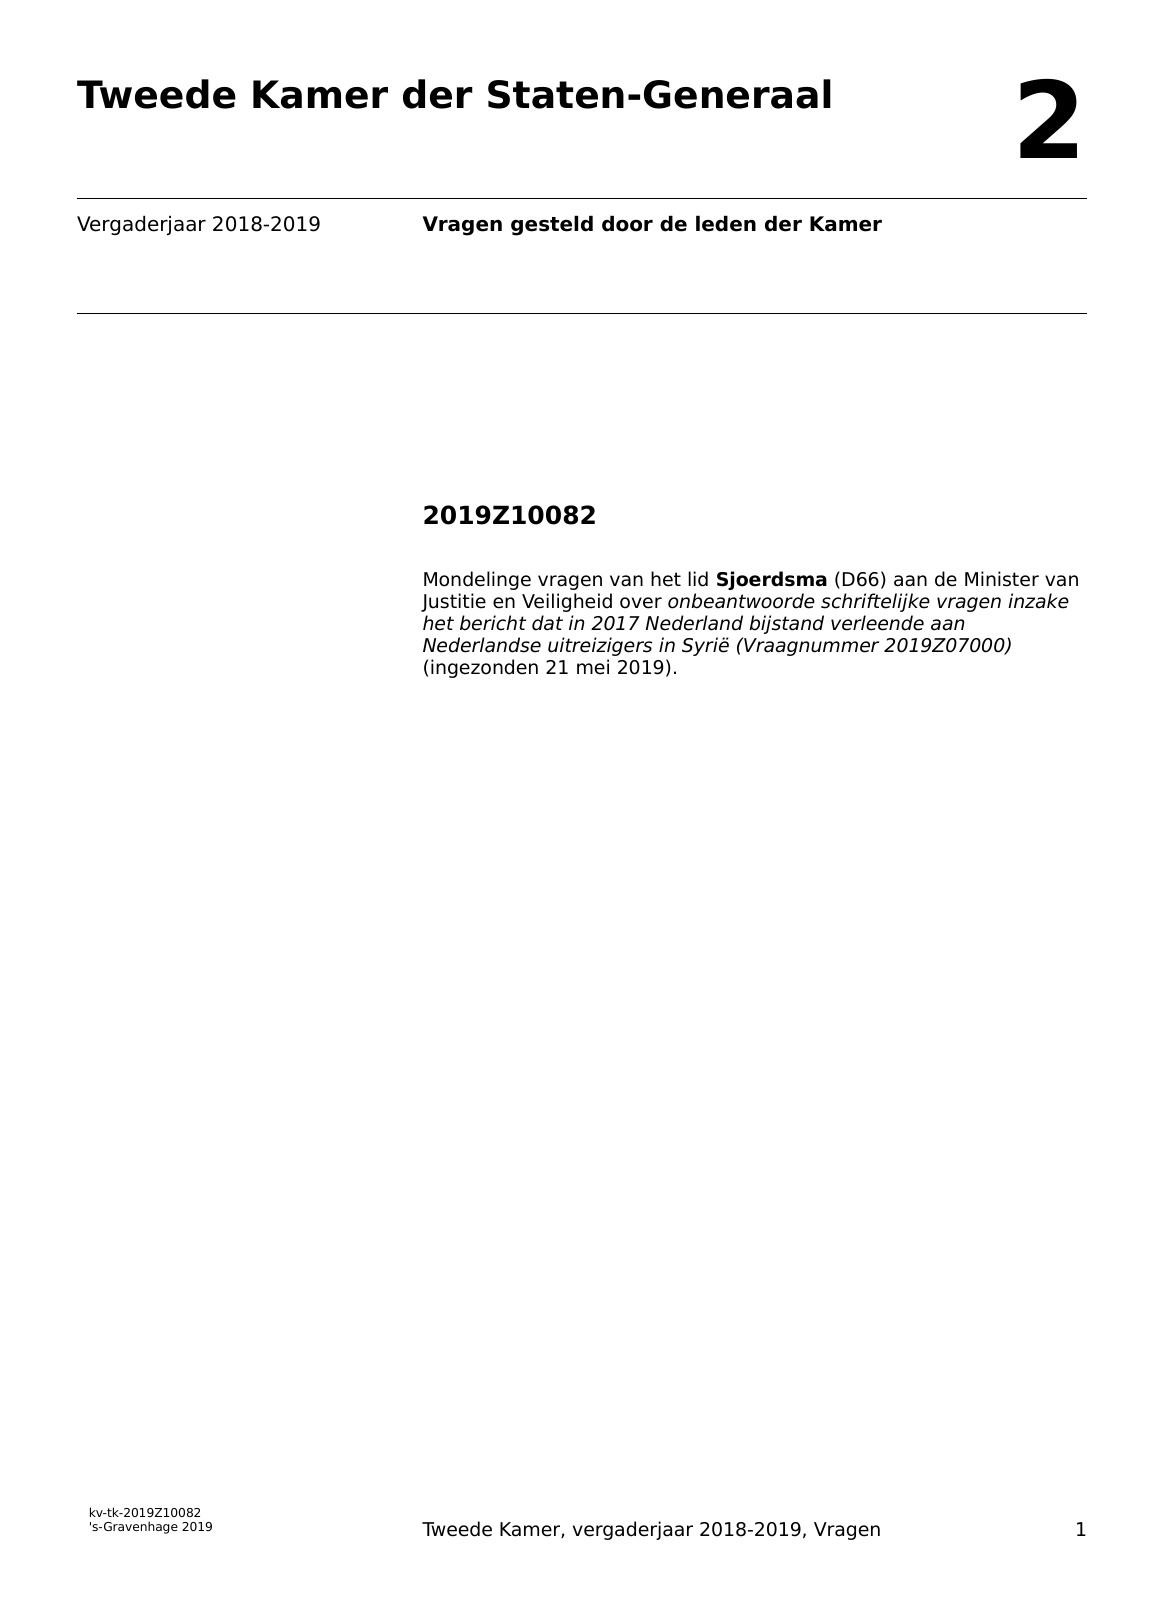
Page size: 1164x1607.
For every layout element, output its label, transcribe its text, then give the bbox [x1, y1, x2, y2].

text kv-tk-2019Z10082 [88, 1506, 323, 1520]
table_header Tweede Kamer der Staten-Generaal [77, 59, 886, 198]
table_header 2 [886, 59, 1087, 198]
text 's-Gravenhage 2019 [88, 1520, 323, 1534]
table_cell Vragen gesteld door de leden der Kamer [422, 199, 1087, 313]
text Mondelinge vragen van het lid Sjoerdsma (D66) aan de Minister van Justitie en Veiligheid over onbeantwoorde schriftelijke vragen inzake het bericht dat in 2017 Nederland bijstand verleende aan Nederlandse uitreizigers in Syrië (Vraagnummer 2019Z07000) (ingezonden 21 mei 2019). [422, 569, 1087, 679]
table_cell Vergaderjaar 2018-2019 [77, 199, 422, 313]
text 2019Z10082 [422, 501, 1087, 531]
